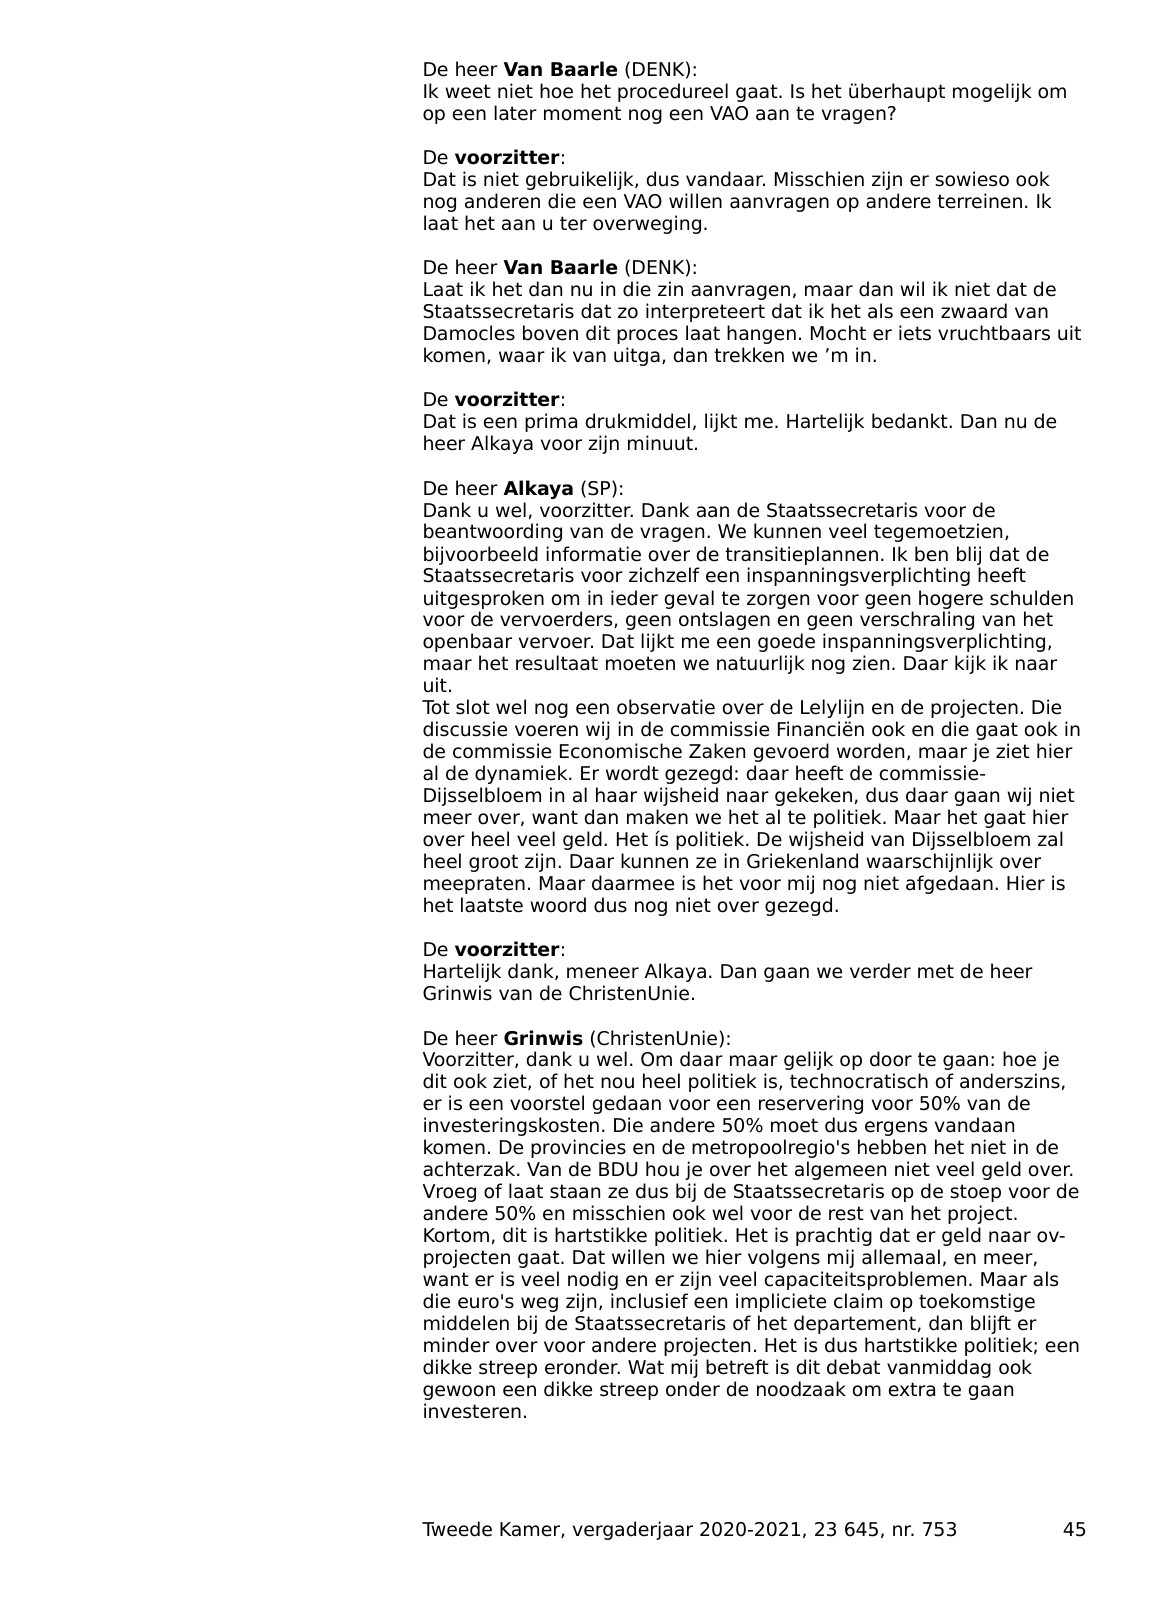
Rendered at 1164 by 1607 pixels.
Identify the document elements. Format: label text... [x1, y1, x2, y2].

text De voorzitter: [422, 147, 1087, 169]
text Tot slot wel nog een observatie over de Lelylijn en de projecten. Die discussie voeren wij in de commissie Financiën ook en die gaat ook in de commissie Economische Zaken gevoerd worden, maar je ziet hier al de dynamiek. Er wordt gezegd: daar heeft de commissie-Dijsselbloem in al haar wijsheid naar gekeken, dus daar gaan wij niet meer over, want dan maken we het al te politiek. Maar het gaat hier over heel veel geld. Het ís politiek. De wijsheid van Dijsselbloem zal heel groot zijn. Daar kunnen ze in Griekenland waarschijnlijk over meepraten. Maar daarmee is het voor mij nog niet afgedaan. Hier is het laatste woord dus nog niet over gezegd. [422, 697, 1087, 917]
text Dat is niet gebruikelijk, dus vandaar. Misschien zijn er sowieso ook nog anderen die een VAO willen aanvragen op andere terreinen. Ik laat het aan u ter overweging. [422, 169, 1087, 235]
text Ik weet niet hoe het procedureel gaat. Is het überhaupt mogelijk om op een later moment nog een VAO aan te vragen? [422, 81, 1087, 125]
text De heer Van Baarle (DENK): [422, 59, 1087, 81]
text De heer Grinwis (ChristenUnie): [422, 1027, 1087, 1049]
text De voorzitter: [422, 389, 1087, 411]
text Voorzitter, dank u wel. Om daar maar gelijk op door te gaan: hoe je dit ook ziet, of het nou heel politiek is, technocratisch of anderszins, er is een voorstel gedaan voor een reservering voor 50% van de investeringskosten. Die andere 50% moet dus ergens vandaan komen. De provincies en de metropoolregio's hebben het niet in de achterzak. Van de BDU hou je over het algemeen niet veel geld over. Vroeg of laat staan ze dus bij de Staatssecretaris op de stoep voor de andere 50% en misschien ook wel voor de rest van het project. Kortom, dit is hartstikke politiek. Het is prachtig dat er geld naar ov-projecten gaat. Dat willen we hier volgens mij allemaal, en meer, want er is veel nodig en er zijn veel capaciteitsproblemen. Maar als die euro's weg zijn, inclusief een impliciete claim op toekomstige middelen bij de Staatssecretaris of het departement, dan blijft er minder over voor andere projecten. Het is dus hartstikke politiek; een dikke streep eronder. Wat mij betreft is dit debat vanmiddag ook gewoon een dikke streep onder de noodzaak om extra te gaan investeren. [422, 1049, 1087, 1423]
text Dank u wel, voorzitter. Dank aan de Staatssecretaris voor de beantwoording van de vragen. We kunnen veel tegemoetzien, bijvoorbeeld informatie over de transitieplannen. Ik ben blij dat de Staatssecretaris voor zichzelf een inspanningsverplichting heeft uitgesproken om in ieder geval te zorgen voor geen hogere schulden voor de vervoerders, geen ontslagen en geen verschraling van het openbaar vervoer. Dat lijkt me een goede inspanningsverplichting, maar het resultaat moeten we natuurlijk nog zien. Daar kijk ik naar uit. [422, 499, 1087, 697]
text De heer Van Baarle (DENK): [422, 257, 1087, 279]
text De voorzitter: [422, 939, 1087, 961]
text Laat ik het dan nu in die zin aanvragen, maar dan wil ik niet dat de Staatssecretaris dat zo interpreteert dat ik het als een zwaard van Damocles boven dit proces laat hangen. Mocht er iets vruchtbaars uit komen, waar ik van uitga, dan trekken we ’m in. [422, 279, 1087, 367]
text Hartelijk dank, meneer Alkaya. Dan gaan we verder met de heer Grinwis van de ChristenUnie. [422, 961, 1087, 1005]
text De heer Alkaya (SP): [422, 477, 1087, 499]
text Dat is een prima drukmiddel, lijkt me. Hartelijk bedankt. Dan nu de heer Alkaya voor zijn minuut. [422, 411, 1087, 455]
